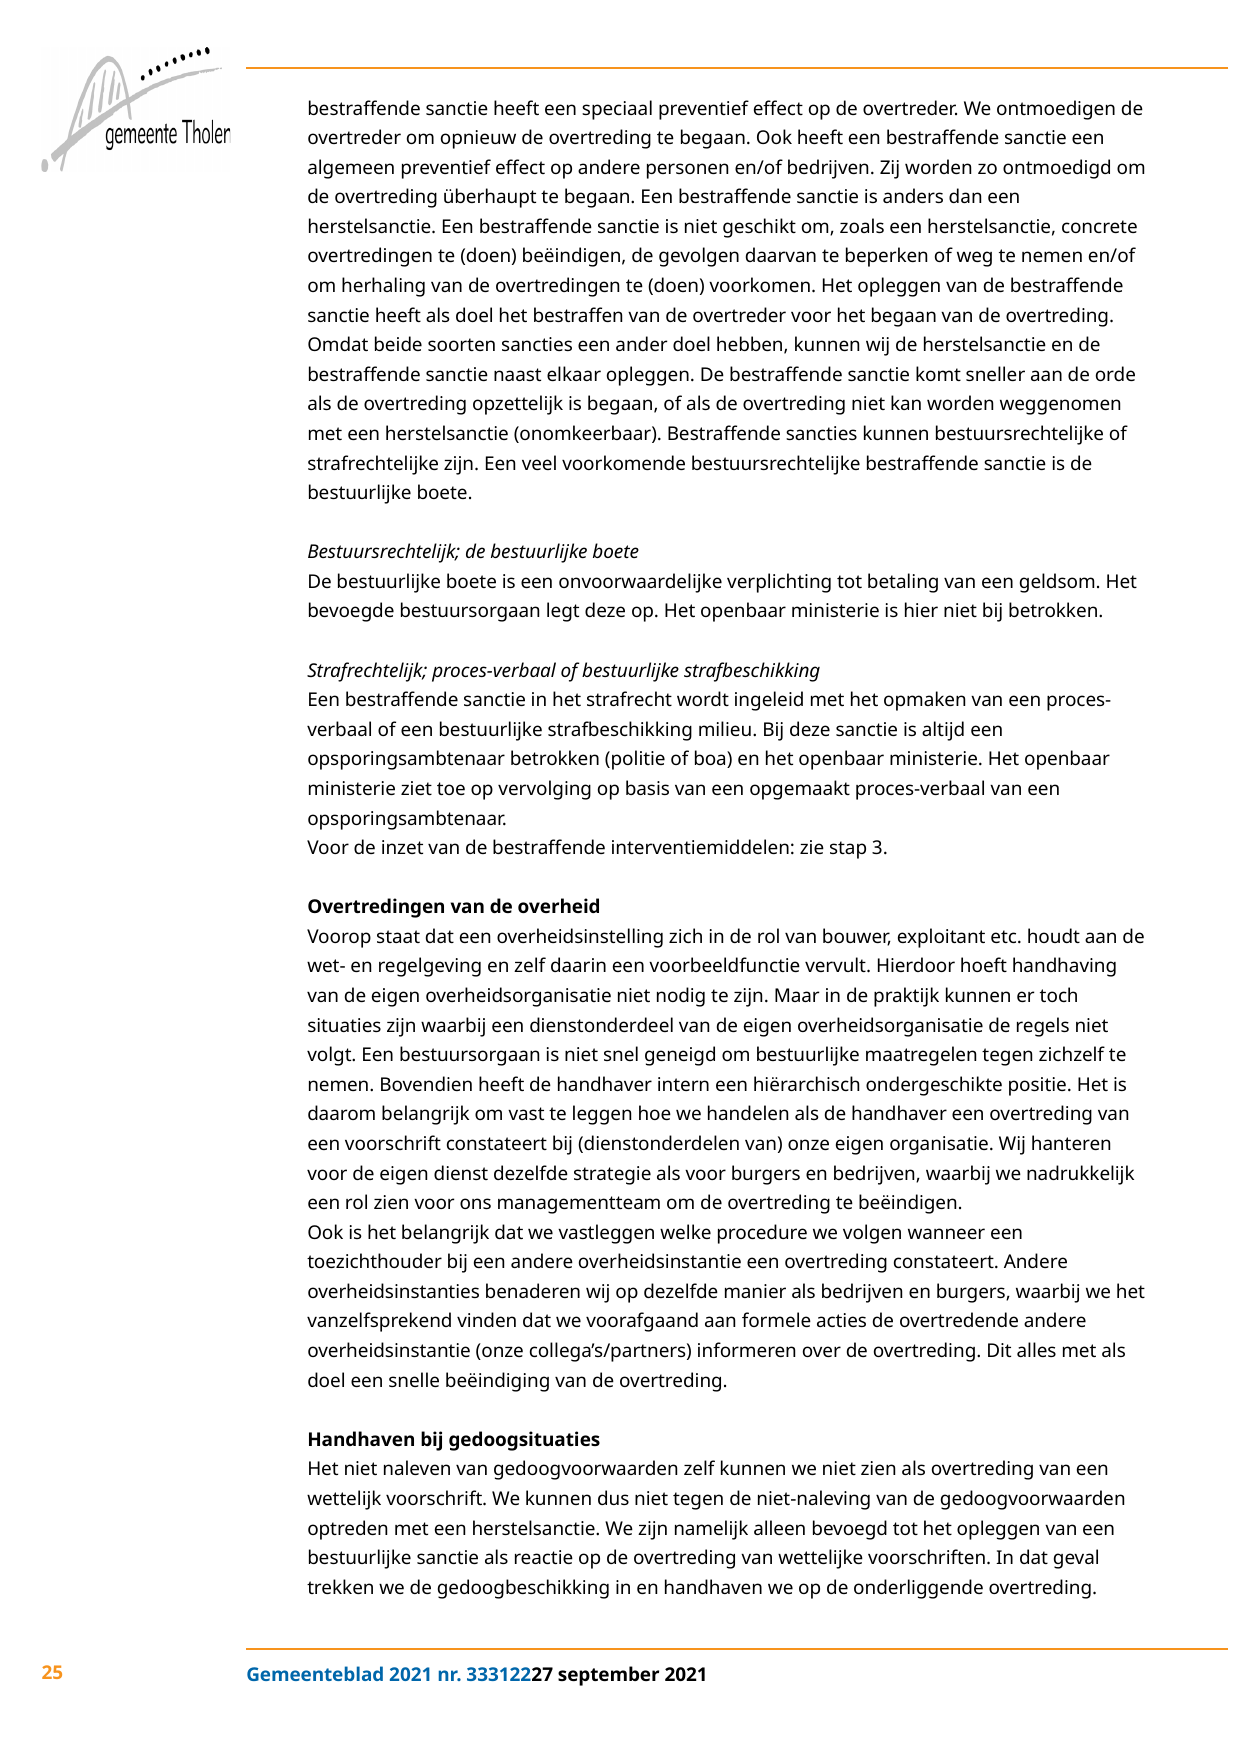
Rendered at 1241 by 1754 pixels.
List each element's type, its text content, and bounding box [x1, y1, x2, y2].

list bestraffende sanctie heeft een speciaal preventief effect op de overtreder. We ontmoedigen de overtreder om opnieuw de overtreding te begaan. Ook heeft een bestraffende sanctie een algemeen preventief effect op andere personen en/of bedrijven. Zij worden zo ontmoedigd om de overtreding überhaupt te begaan. Een bestraffende sanctie is anders dan een herstelsanctie. Een bestraffende sanctie is niet geschikt om, zoals een herstelsanctie, concrete overtredingen te (doen) beëindigen, de gevolgen daarvan te beperken of weg te nemen en/of om herhaling van de overtredingen te (doen) voorkomen. Het opleggen van de bestraffende sanctie heeft als doel het bestraffen van de overtreder voor het begaan van de overtreding. Omdat beide soorten sancties een ander doel hebben, kunnen wij de herstelsanctie en de bestraffende sanctie naast elkaar opleggen. De bestraffende sanctie komt sneller aan de orde als de overtreding opzettelijk is begaan, of als de overtreding niet kan worden weggenomen met een herstelsanctie (onomkeerbaar). Bestraffende sancties kunnen bestuursrechtelijke of strafrechtelijke zijn. Een veel voorkomende bestuursrechtelijke bestraffende sanctie is de bestuurlijke boete. [248, 95, 1152, 505]
list Een bestraffende sanctie in het strafrecht wordt ingeleid met het opmaken van een proces-verbaal of een bestuurlijke strafbeschikking milieu. Bij deze sanctie is altijd een opsporingsambtenaar betrokken (politie of boa) en het openbaar ministerie. Het openbaar ministerie ziet toe op vervolging op basis van een opgemaakt proces-verbaal van een opsporingsambtenaar. [248, 686, 1152, 831]
list Handhaven bij gedoogsituaties [248, 1426, 1152, 1452]
list De bestuurlijke boete is een onvoorwaardelijke verplichting tot betaling van een geldsom. Het bevoegde bestuursorgaan legt deze op. Het openbaar ministerie is hier niet bij betrokken. [248, 568, 1152, 623]
list Overtredingen van de overheid [248, 893, 1152, 919]
list Strafrechtelijk; proces-verbaal of bestuurlijke strafbeschikking [248, 657, 1152, 683]
list Het niet naleven van gedoogvoorwaarden zelf kunnen we niet zien als overtreding van een wettelijk voorschrift. We kunnen dus niet tegen de niet-naleving van de gedoogvoorwaarden optreden met een herstelsanctie. We zijn namelijk alleen bevoegd tot het opleggen van een bestuurlijke sanctie als reactie op de overtreding van wettelijke voorschriften. In dat geval trekken we de gedoogbeschikking in en handhaven we op de onderliggende overtreding. [248, 1456, 1152, 1600]
list Ook is het belangrijk dat we vastleggen welke procedure we volgen wanneer een toezichthouder bij een andere overheidsinstantie een overtreding constateert. Andere overheidsinstanties benaderen wij op dezelfde manier als bedrijven en burgers, waarbij we het vanzelfsprekend vinden dat we voorafgaand aan formele acties de overtredende andere overheidsinstantie (onze collega’s/partners) informeren over de overtreding. Dit alles met als doel een snelle beëindiging van de overtreding. [248, 1219, 1152, 1393]
list Voor de inzet van de bestraffende interventiemiddelen: zie stap 3. [248, 834, 1152, 860]
picture [41, 47, 231, 172]
list Bestuursrechtelijk; de bestuurlijke boete [248, 538, 1152, 564]
list Voorop staat dat een overheidsinstelling zich in de rol van bouwer, exploitant etc. houdt aan de wet- en regelgeving en zelf daarin een voorbeeldfunctie vervult. Hierdoor hoeft handhaving van de eigen overheidsorganisatie niet nodig te zijn. Maar in de praktijk kunnen er toch situaties zijn waarbij een dienstonderdeel van de eigen overheidsorganisatie de regels niet volgt. Een bestuursorgaan is niet snel geneigd om bestuurlijke maatregelen tegen zichzelf te nemen. Bovendien heeft de handhaver intern een hiërarchisch ondergeschikte positie. Het is daarom belangrijk om vast te leggen hoe we handelen als de handhaver een overtreding van een voorschrift constateert bij (dienstonderdelen van) onze eigen organisatie. Wij hanteren voor de eigen dienst dezelfde strategie als voor burgers en bedrijven, waarbij we nadrukkelijk een rol zien voor ons managementteam om de overtreding te beëindigen. [248, 923, 1152, 1215]
